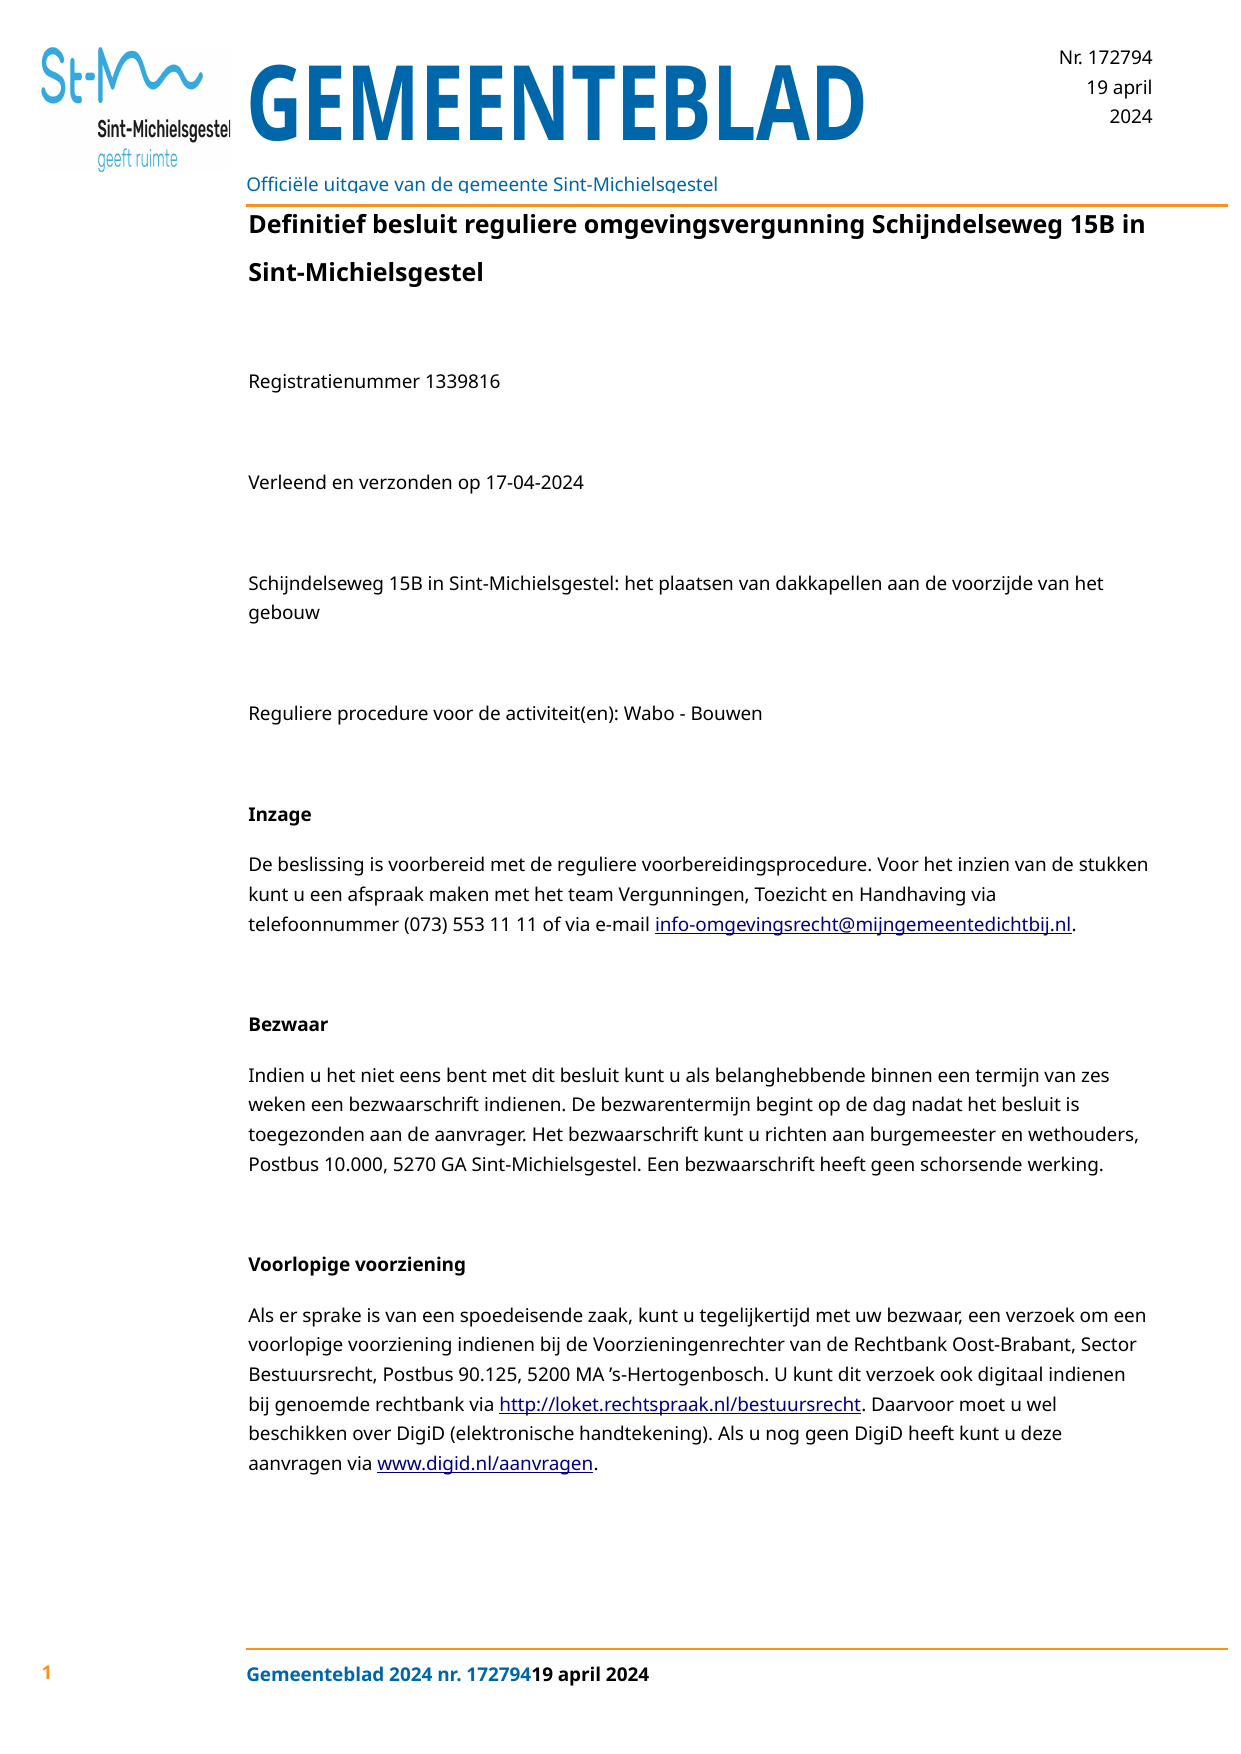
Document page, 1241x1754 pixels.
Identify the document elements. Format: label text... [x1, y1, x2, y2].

text De beslissing is voorbereid met de reguliere voorbereidingsprocedure. Voor het inzien van de stukken kunt u een afspraak maken met het team Vergunningen, Toezicht en Handhaving via telefoonnummer (073) 553 11 11 of via e-mail info-omgevingsrecht@mijngemeentedichtbij.nl. [248, 852, 1152, 937]
text Indien u het niet eens bent met dit besluit kunt u als belanghebbende binnen een termijn van zes weken een bezwaarschrift indienen. De bezwarentermijn begint op de dag nadat het besluit is toegezonden aan de aanvrager. Het bezwaarschrift kunt u richten aan burgemeester en wethouders, Postbus 10.000, 5270 GA Sint-Michielsgestel. Een bezwaarschrift heeft geen schorsende werking. [248, 1062, 1152, 1177]
text Voorlopige voorziening [248, 1252, 1152, 1277]
text Definitief besluit reguliere omgevingsvergunning Schijndelseweg 15B in Sint-Michielsgestel [248, 207, 1152, 288]
text Bezwaar [248, 1012, 1152, 1037]
text Schijndelseweg 15B in Sint-Michielsgestel: het plaatsen van dakkapellen aan de voorzijde van het gebouw [248, 570, 1152, 625]
text Inzage [248, 801, 1152, 827]
picture [41, 47, 231, 172]
text Als er sprake is van een spoedeisende zaak, kunt u tegelijkertijd met uw bezwaar, een verzoek om een voorlopige voorziening indienen bij de Voorzieningenrechter van de Rechtbank Oost-Brabant, Sector Bestuursrecht, Postbus 90.125, 5200 MA ’s-Hertogenbosch. U kunt dit verzoek ook digitaal indienen bij genoemde rechtbank via http://loket.rechtspraak.nl/bestuursrecht. Daarvoor moet u wel beschikken over DigiD (elektronische handtekening). Als u nog geen DigiD heeft kunt u deze aanvragen via www.digid.nl/aanvragen. [248, 1302, 1152, 1476]
text Reguliere procedure voor de activiteit(en): Wabo - Bouwen [248, 700, 1152, 726]
text Verleend en verzonden op 17-04-2024 [248, 469, 1152, 495]
text Registratienummer 1339816 [248, 368, 1152, 394]
